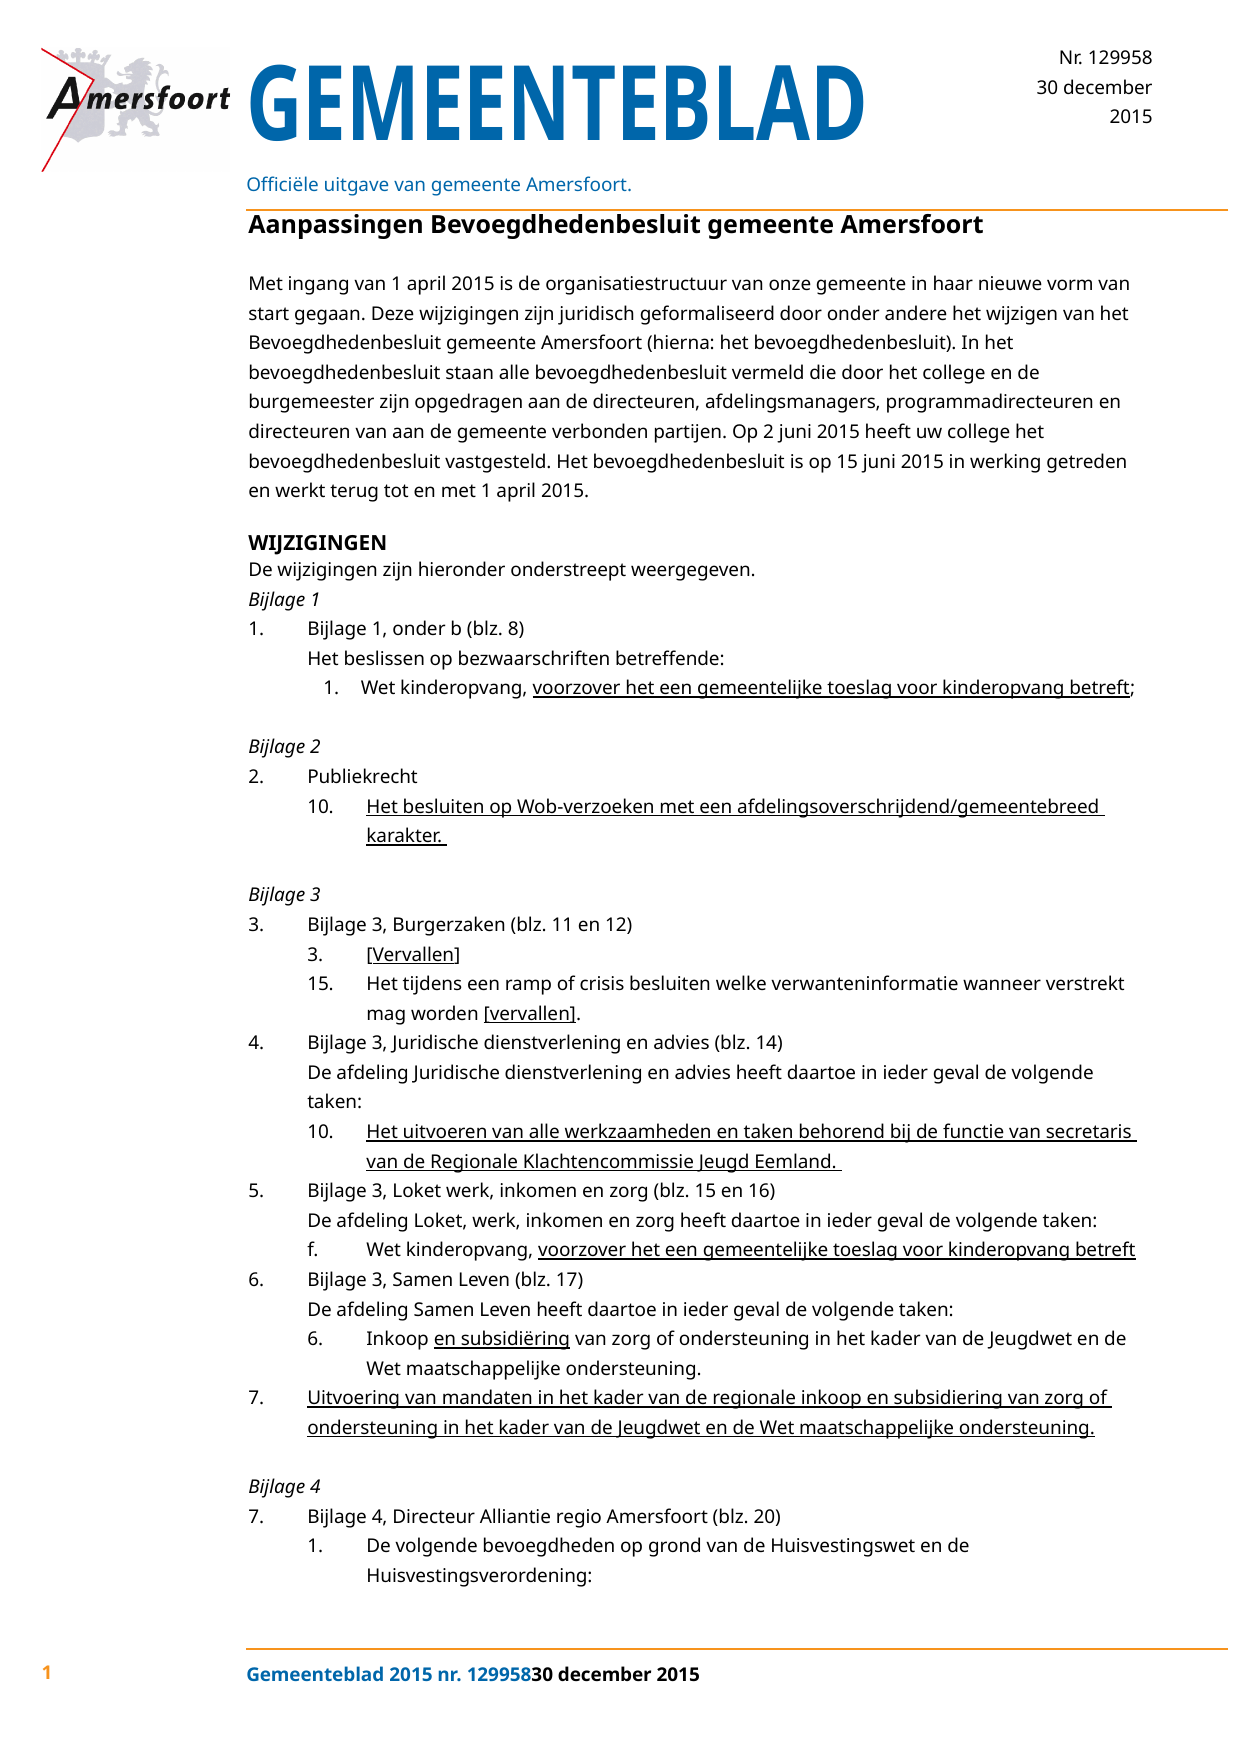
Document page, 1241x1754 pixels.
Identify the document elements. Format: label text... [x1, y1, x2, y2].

list Het uitvoeren van alle werkzaamheden en taken behorend bij de functie van secretaris van de Regionale Klachtencommissie Jeugd Eemland. [307, 1118, 1152, 1174]
picture [41, 47, 231, 172]
text Aanpassingen Bevoegdhedenbesluit gemeente Amersfoort [248, 211, 1152, 241]
text Bijlage 1 [248, 586, 1152, 612]
list Bijlage 3, Juridische dienstverlening en advies (blz. 14) [248, 1029, 1152, 1055]
list [Vervallen] [307, 941, 1152, 967]
list Bijlage 3, Samen Leven (blz. 17) [248, 1266, 1152, 1292]
list Bijlage 1, onder b (blz. 8) [248, 615, 1152, 641]
list Wet kinderopvang, voorzover het een gemeentelijke toeslag voor kinderopvang betreft [307, 1237, 1152, 1262]
text Bijlage 3 [248, 882, 1152, 907]
list Bijlage 3, Burgerzaken (blz. 11 en 12) [248, 911, 1152, 937]
list Het besluiten op Wob-verzoeken met een afdelingsoverschrijdend/gemeentebreed karakter. [307, 793, 1152, 848]
list De afdeling Samen Leven heeft daartoe in ieder geval de volgende taken: [248, 1296, 1152, 1322]
text Bijlage 2 [248, 734, 1152, 759]
list Inkoop en subsidiëring van zorg of ondersteuning in het kader van de Jeugdwet en de Wet maatschappelijke ondersteuning. [307, 1325, 1152, 1381]
text WIJZIGINGEN [248, 528, 1152, 556]
list Bijlage 4, Directeur Alliantie regio Amersfoort (blz. 20) [248, 1503, 1152, 1529]
list Het beslissen op bezwaarschriften betreffende: [248, 645, 1152, 671]
text Met ingang van 1 april 2015 is de organisatiestructuur van onze gemeente in haar nieuwe vorm van start gegaan. Deze wijzigingen zijn juridisch geformaliseerd door onder andere het wijzigen van het Bevoegdhedenbesluit gemeente Amersfoort (hierna: het bevoegdhedenbesluit). In het bevoegdhedenbesluit staan alle bevoegdhedenbesluit vermeld die door het college en de burgemeester zijn opgedragen aan de directeuren, afdelingsmanagers, programmadirecteuren en directeuren van aan de gemeente verbonden partijen. Op 2 juni 2015 heeft uw college het bevoegdhedenbesluit vastgesteld. Het bevoegdhedenbesluit is op 15 juni 2015 in werking getreden en werkt terug tot en met 1 april 2015. [248, 270, 1152, 503]
list Publiekrecht [248, 763, 1152, 789]
list Bijlage 3, Loket werk, inkomen en zorg (blz. 15 en 16) [248, 1177, 1152, 1203]
list De afdeling Juridische dienstverlening en advies heeft daartoe in ieder geval de volgende taken: [248, 1059, 1152, 1114]
list De volgende bevoegdheden op grond van de Huisvestingswet en de Huisvestingsverordening: [307, 1532, 1152, 1588]
list Wet kinderopvang, voorzover het een gemeentelijke toeslag voor kinderopvang betreft; [323, 674, 1152, 700]
text Bijlage 4 [248, 1473, 1152, 1499]
text De wijzigingen zijn hieronder onderstreept weergegeven. [248, 556, 1152, 582]
list Uitvoering van mandaten in het kader van de regionale inkoop en subsidiering van zorg of ondersteuning in het kader van de Jeugdwet en de Wet maatschappelijke ondersteuning. [248, 1384, 1152, 1440]
list De afdeling Loket, werk, inkomen en zorg heeft daartoe in ieder geval de volgende taken: [248, 1207, 1152, 1233]
list Het tijdens een ramp of crisis besluiten welke verwanteninformatie wanneer verstrekt mag worden [vervallen]. [307, 970, 1152, 1026]
